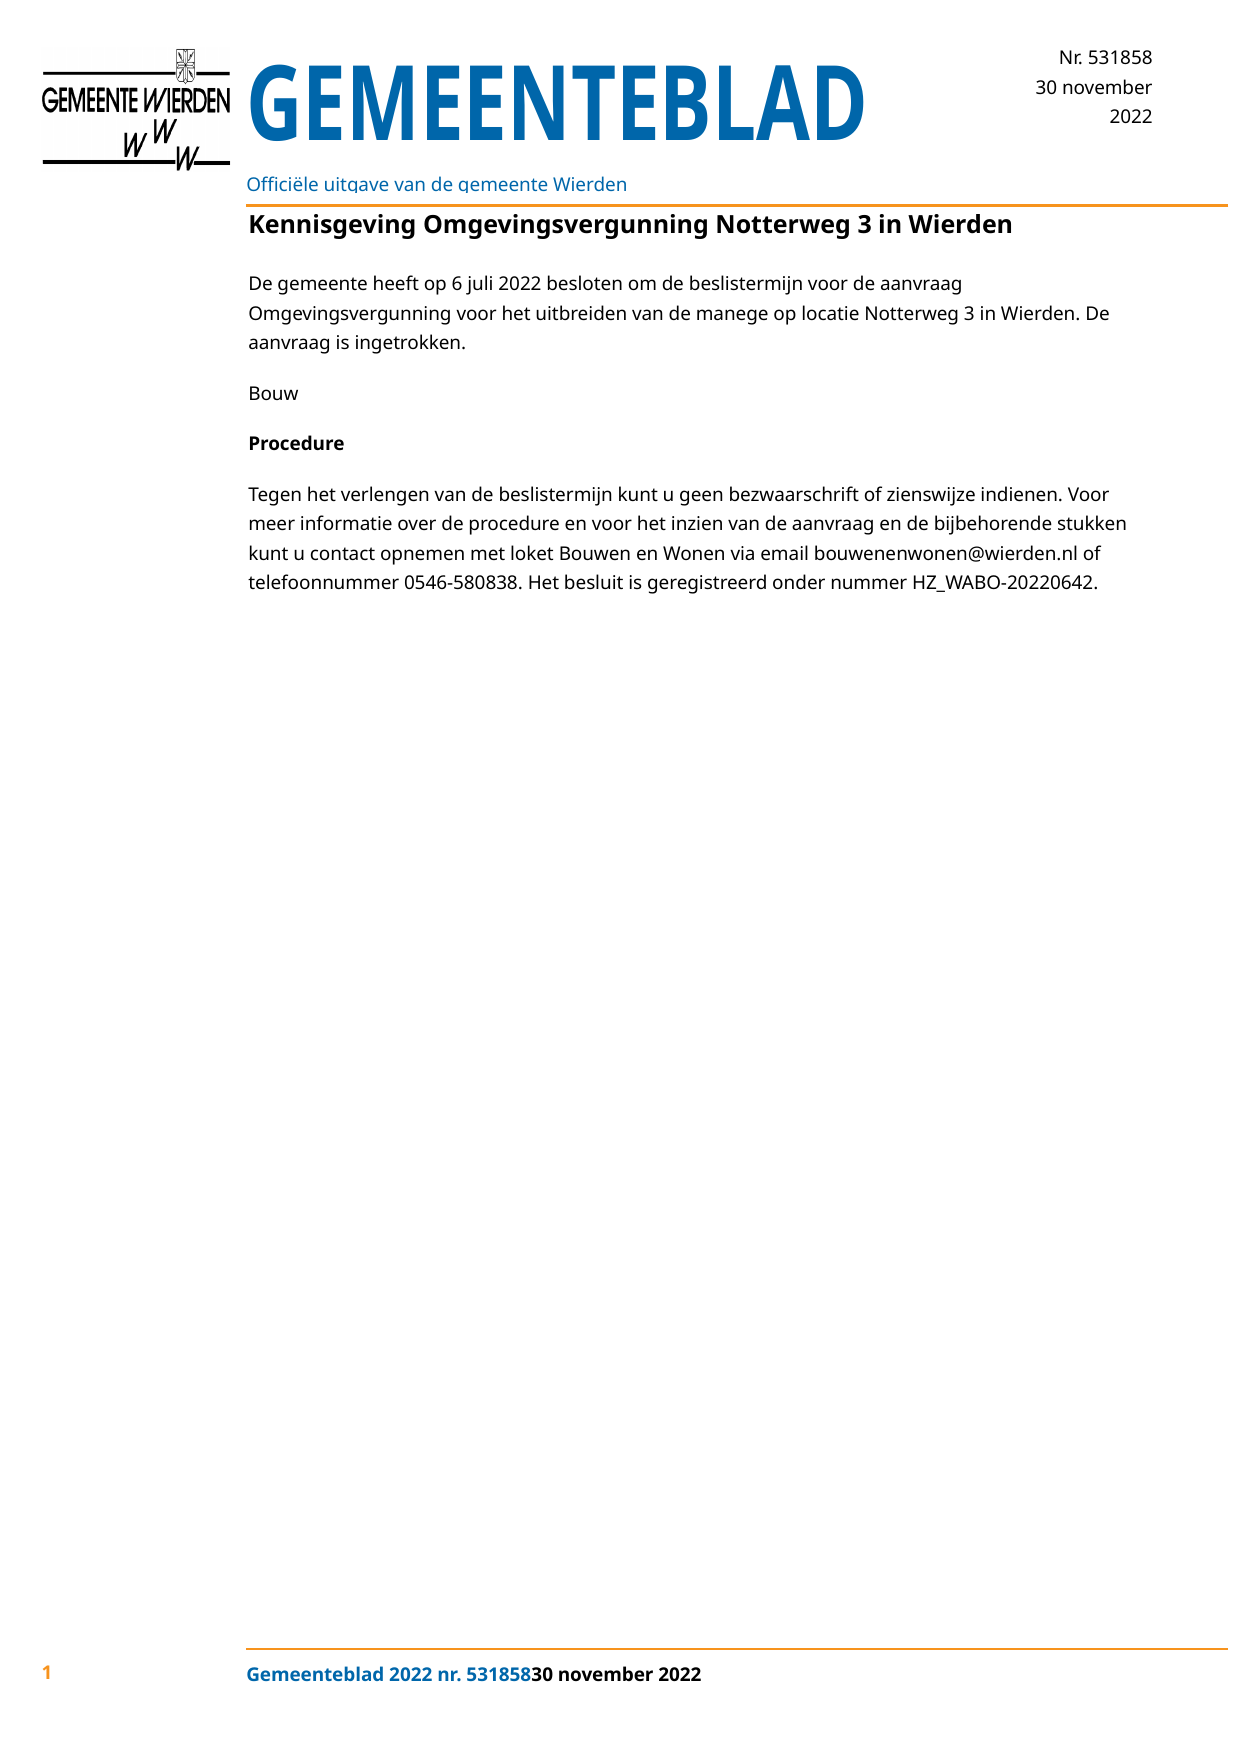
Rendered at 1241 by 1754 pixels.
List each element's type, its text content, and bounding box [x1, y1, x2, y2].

text Procedure [248, 430, 1152, 456]
text Tegen het verlengen van de beslistermijn kunt u geen bezwaarschrift of zienswijze indienen. Voor meer informatie over de procedure en voor het inzien van de aanvraag en de bijbehorende stukken kunt u contact opnemen met loket Bouwen en Wonen via email bouwenenwonen@wierden.nl of telefoonnummer 0546-580838. Het besluit is geregistreerd onder nummer HZ_WABO-20220642. [248, 481, 1152, 595]
picture [41, 47, 231, 172]
text Bouw [248, 380, 1152, 406]
text Kennisgeving Omgevingsvergunning Notterweg 3 in Wierden [248, 207, 1152, 241]
text De gemeente heeft op 6 juli 2022 besloten om de beslistermijn voor de aanvraag Omgevingsvergunning voor het uitbreiden van de manege op locatie Notterweg 3 in Wierden. De aanvraag is ingetrokken. [248, 270, 1152, 355]
